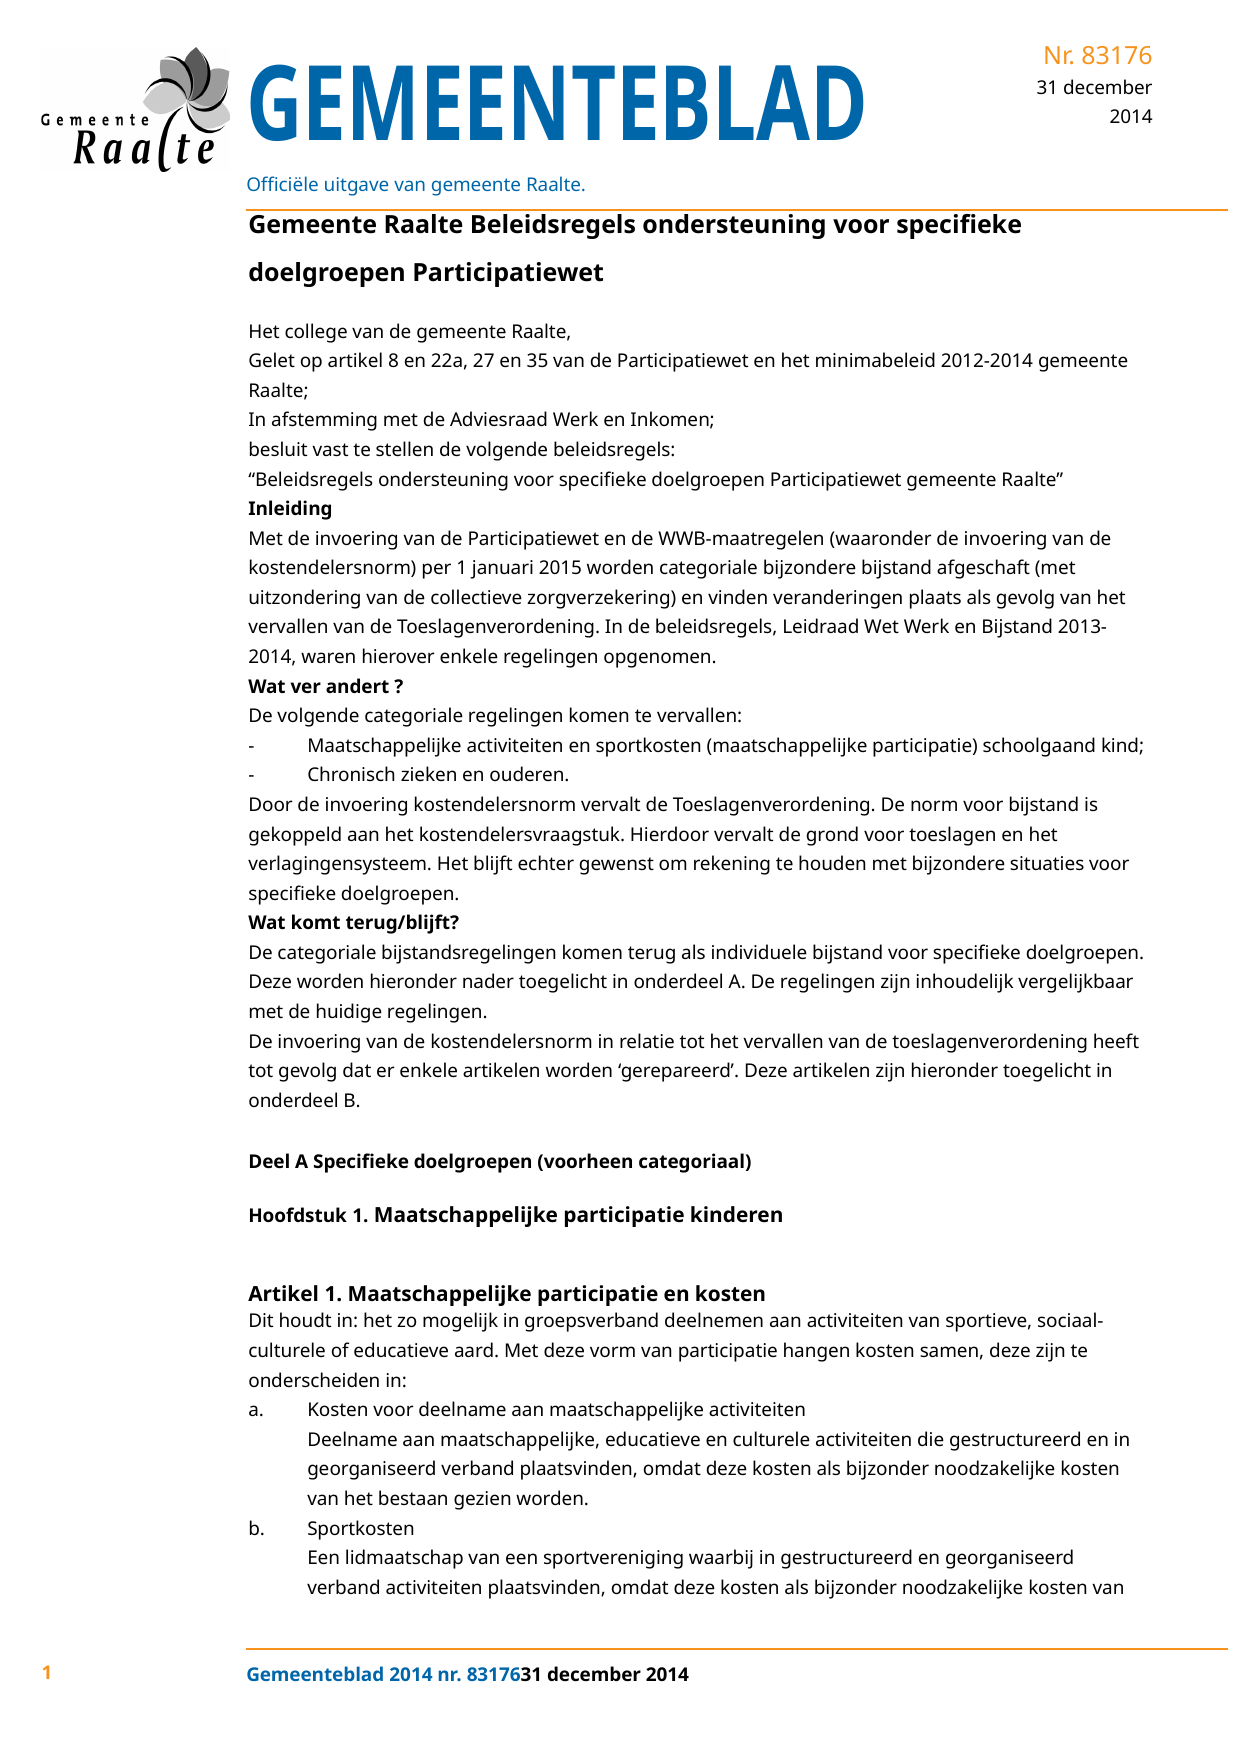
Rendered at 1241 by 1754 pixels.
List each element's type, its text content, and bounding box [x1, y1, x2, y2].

text De volgende categoriale regelingen komen te vervallen: [248, 702, 1152, 728]
text “Beleidsregels ondersteuning voor specifieke doelgroepen Participatiewet gemeente Raalte” [248, 466, 1152, 492]
list Maatschappelijke activiteiten en sportkosten (maatschappelijke participatie) schoolgaand kind; [248, 732, 1152, 758]
list Een lidmaatschap van een sportvereniging waarbij in gestructureerd en georganiseerd verband activiteiten plaatsvinden, omdat deze kosten als bijzonder noodzakelijke kosten van [248, 1544, 1152, 1600]
text Het college van de gemeente Raalte, [248, 318, 1152, 344]
text Artikel 1. Maatschappelijke participatie en kosten [248, 1279, 1152, 1308]
list Deelname aan maatschappelijke, educatieve en culturele activiteiten die gestructureerd en in georganiseerd verband plaatsvinden, omdat deze kosten als bijzonder noodzakelijke kosten van het bestaan gezien worden. [248, 1426, 1152, 1511]
text De categoriale bijstandsregelingen komen terug als individuele bijstand voor specifieke doelgroepen. Deze worden hieronder nader toegelicht in onderdeel A. De regelingen zijn inhoudelijk vergelijkbaar met de huidige regelingen. [248, 939, 1152, 1024]
text Wat komt terug/blijft? [248, 909, 1152, 935]
text besluit vast te stellen de volgende beleidsregels: [248, 436, 1152, 462]
text Gelet op artikel 8 en 22a, 27 en 35 van de Participatiewet en het minimabeleid 2012-2014 gemeente Raalte; [248, 347, 1152, 403]
text Inleiding [248, 495, 1152, 521]
text Gemeente Raalte Beleidsregels ondersteuning voor specifieke doelgroepen Participatiewet [248, 211, 1152, 288]
list Chronisch zieken en ouderen. [248, 762, 1152, 787]
list Sportkosten [248, 1515, 1152, 1541]
list Kosten voor deelname aan maatschappelijke activiteiten [248, 1396, 1152, 1422]
text Wat ver andert ? [248, 673, 1152, 699]
text Met de invoering van de Participatiewet en de WWB-maatregelen (waaronder de invoering van de kostendelersnorm) per 1 januari 2015 worden categoriale bijzondere bijstand afgeschaft (met uitzondering van de collectieve zorgverzekering) en vinden veranderingen plaats als gevolg van het vervallen van de Toeslagenverordening. In de beleidsregels, Leidraad Wet Werk en Bijstand 2013-2014, waren hierover enkele regelingen opgenomen. [248, 525, 1152, 669]
text Hoofdstuk 1. Maatschappelijke participatie kinderen [248, 1200, 1152, 1229]
text In afstemming met de Adviesraad Werk en Inkomen; [248, 407, 1152, 432]
text Deel A Specifieke doelgroepen (voorheen categoriaal) [248, 1146, 1152, 1175]
picture [41, 47, 231, 172]
text Dit houdt in: het zo mogelijk in groepsverband deelnemen aan activiteiten van sportieve, sociaal-culturele of educatieve aard. Met deze vorm van participatie hangen kosten samen, deze zijn te onderscheiden in: [248, 1308, 1152, 1393]
text De invoering van de kostendelersnorm in relatie tot het vervallen van de toeslagenverordening heeft tot gevolg dat er enkele artikelen worden ‘gerepareerd’. Deze artikelen zijn hieronder toegelicht in onderdeel B. [248, 1028, 1152, 1113]
text Door de invoering kostendelersnorm vervalt de Toeslagenverordening. De norm voor bijstand is gekoppeld aan het kostendelersvraagstuk. Hierdoor vervalt de grond voor toeslagen en het verlagingensysteem. Het blijft echter gewenst om rekening te houden met bijzondere situaties voor specifieke doelgroepen. [248, 791, 1152, 906]
